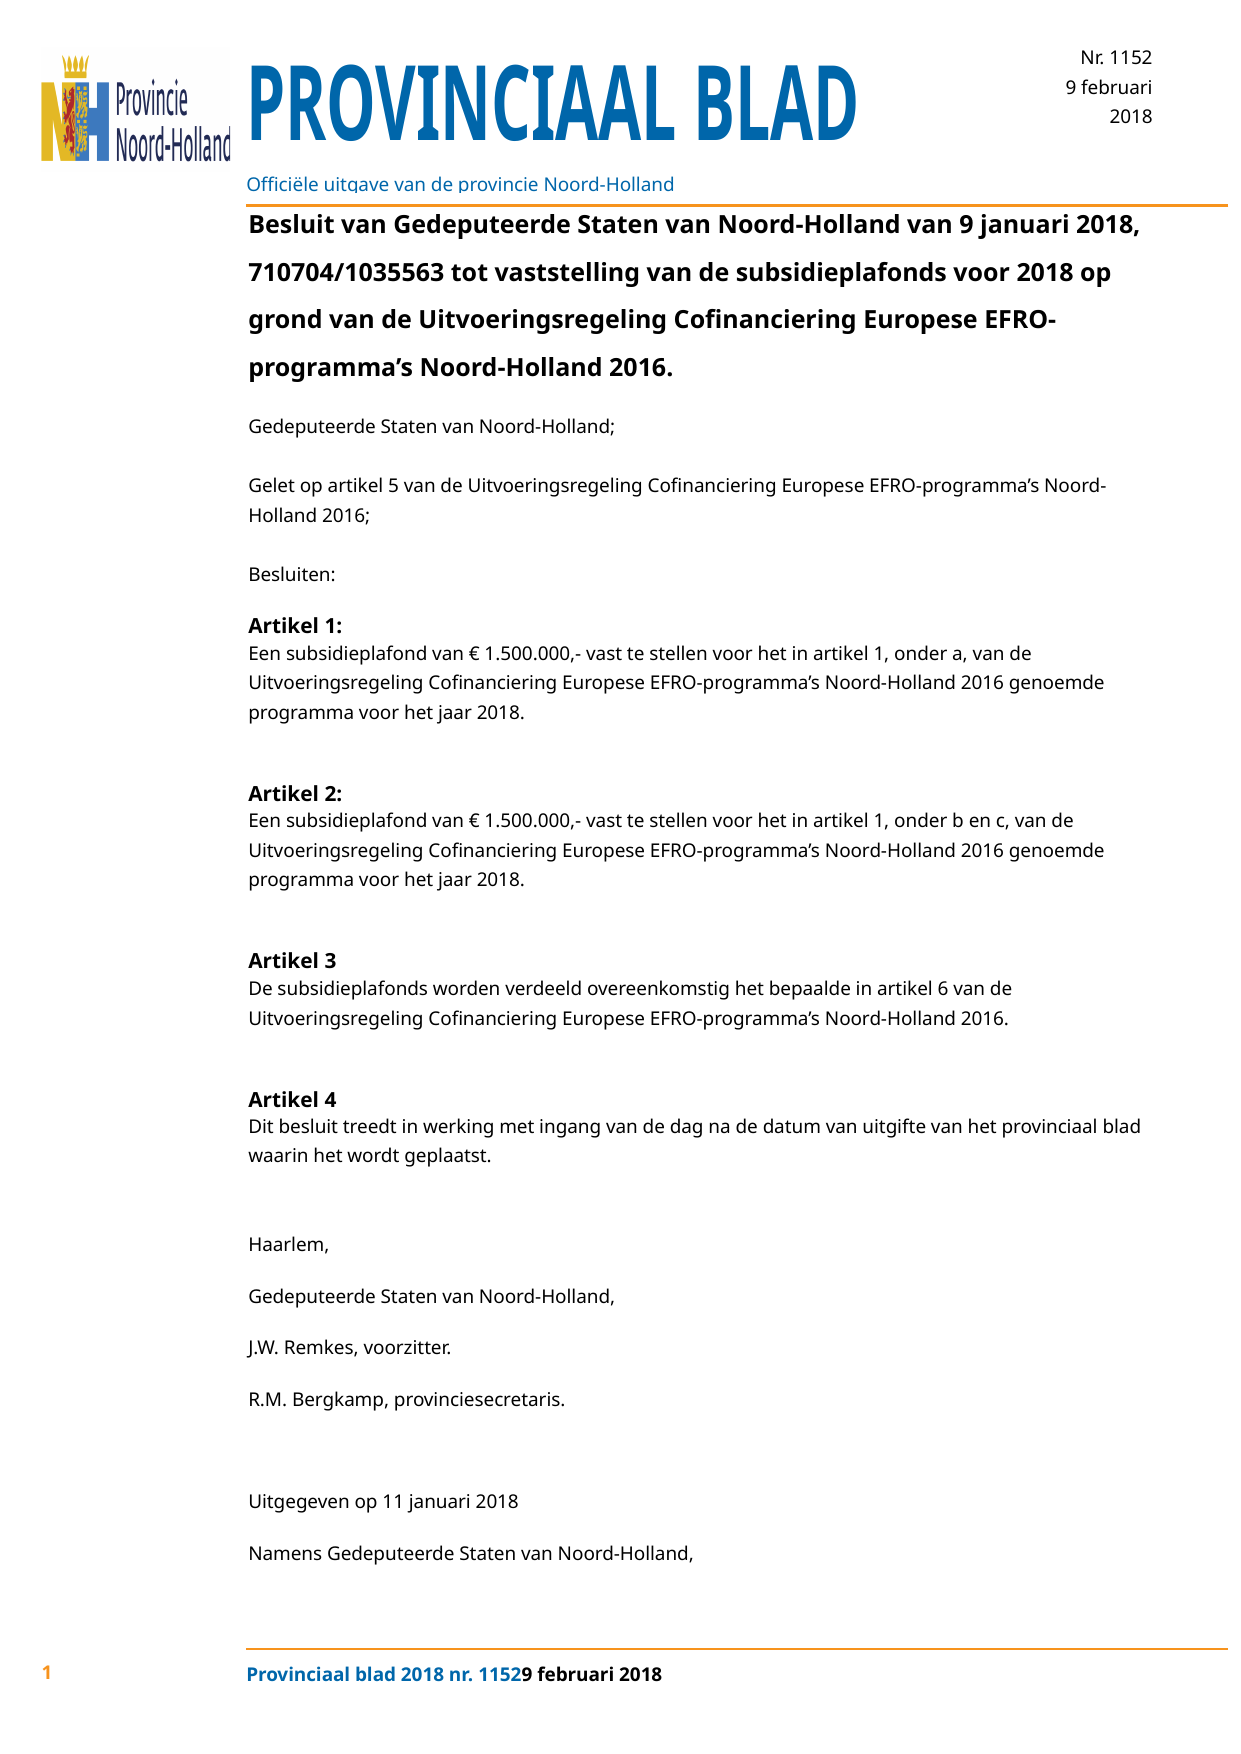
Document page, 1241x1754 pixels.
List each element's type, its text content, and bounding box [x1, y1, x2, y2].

text Besluiten: [248, 561, 1152, 587]
text J.W. Remkes, voorzitter. [248, 1334, 1152, 1360]
text Artikel 2: [248, 779, 1152, 807]
text Een subsidieplafond van € 1.500.000,- vast te stellen voor het in artikel 1, onder b en c, van de Uitvoeringsregeling Cofinanciering Europese EFRO-programma’s Noord-Holland 2016 genoemde programma voor het jaar 2018. [248, 807, 1152, 892]
text Uitgegeven op 11 januari 2018 [248, 1489, 1152, 1514]
text Haarlem, [248, 1231, 1152, 1257]
text Namens Gedeputeerde Staten van Noord-Holland, [248, 1540, 1152, 1566]
text Artikel 1: [248, 611, 1152, 640]
picture [41, 47, 231, 172]
text Gelet op artikel 5 van de Uitvoeringsregeling Cofinanciering Europese EFRO-programma’s Noord-Holland 2016; [248, 472, 1152, 528]
text R.M. Bergkamp, provinciesecretaris. [248, 1386, 1152, 1412]
text Artikel 4 [248, 1085, 1152, 1113]
text Een subsidieplafond van € 1.500.000,- vast te stellen voor het in artikel 1, onder a, van de Uitvoeringsregeling Cofinanciering Europese EFRO-programma’s Noord-Holland 2016 genoemde programma voor het jaar 2018. [248, 640, 1152, 725]
text Gedeputeerde Staten van Noord-Holland; [248, 413, 1152, 439]
text Besluit van Gedeputeerde Staten van Noord-Holland van 9 januari 2018, 710704/1035563 tot vaststelling van de subsidieplafonds voor 2018 op grond van de Uitvoeringsregeling Cofinanciering Europese EFRO-programma’s Noord-Holland 2016. [248, 207, 1152, 384]
text Gedeputeerde Staten van Noord-Holland, [248, 1283, 1152, 1309]
text De subsidieplafonds worden verdeeld overeenkomstig het bepaalde in artikel 6 van de Uitvoeringsregeling Cofinanciering Europese EFRO-programma’s Noord-Holland 2016. [248, 975, 1152, 1030]
text Dit besluit treedt in werking met ingang van de dag na de datum van uitgifte van het provinciaal blad waarin het wordt geplaatst. [248, 1113, 1152, 1168]
text Artikel 3 [248, 947, 1152, 975]
